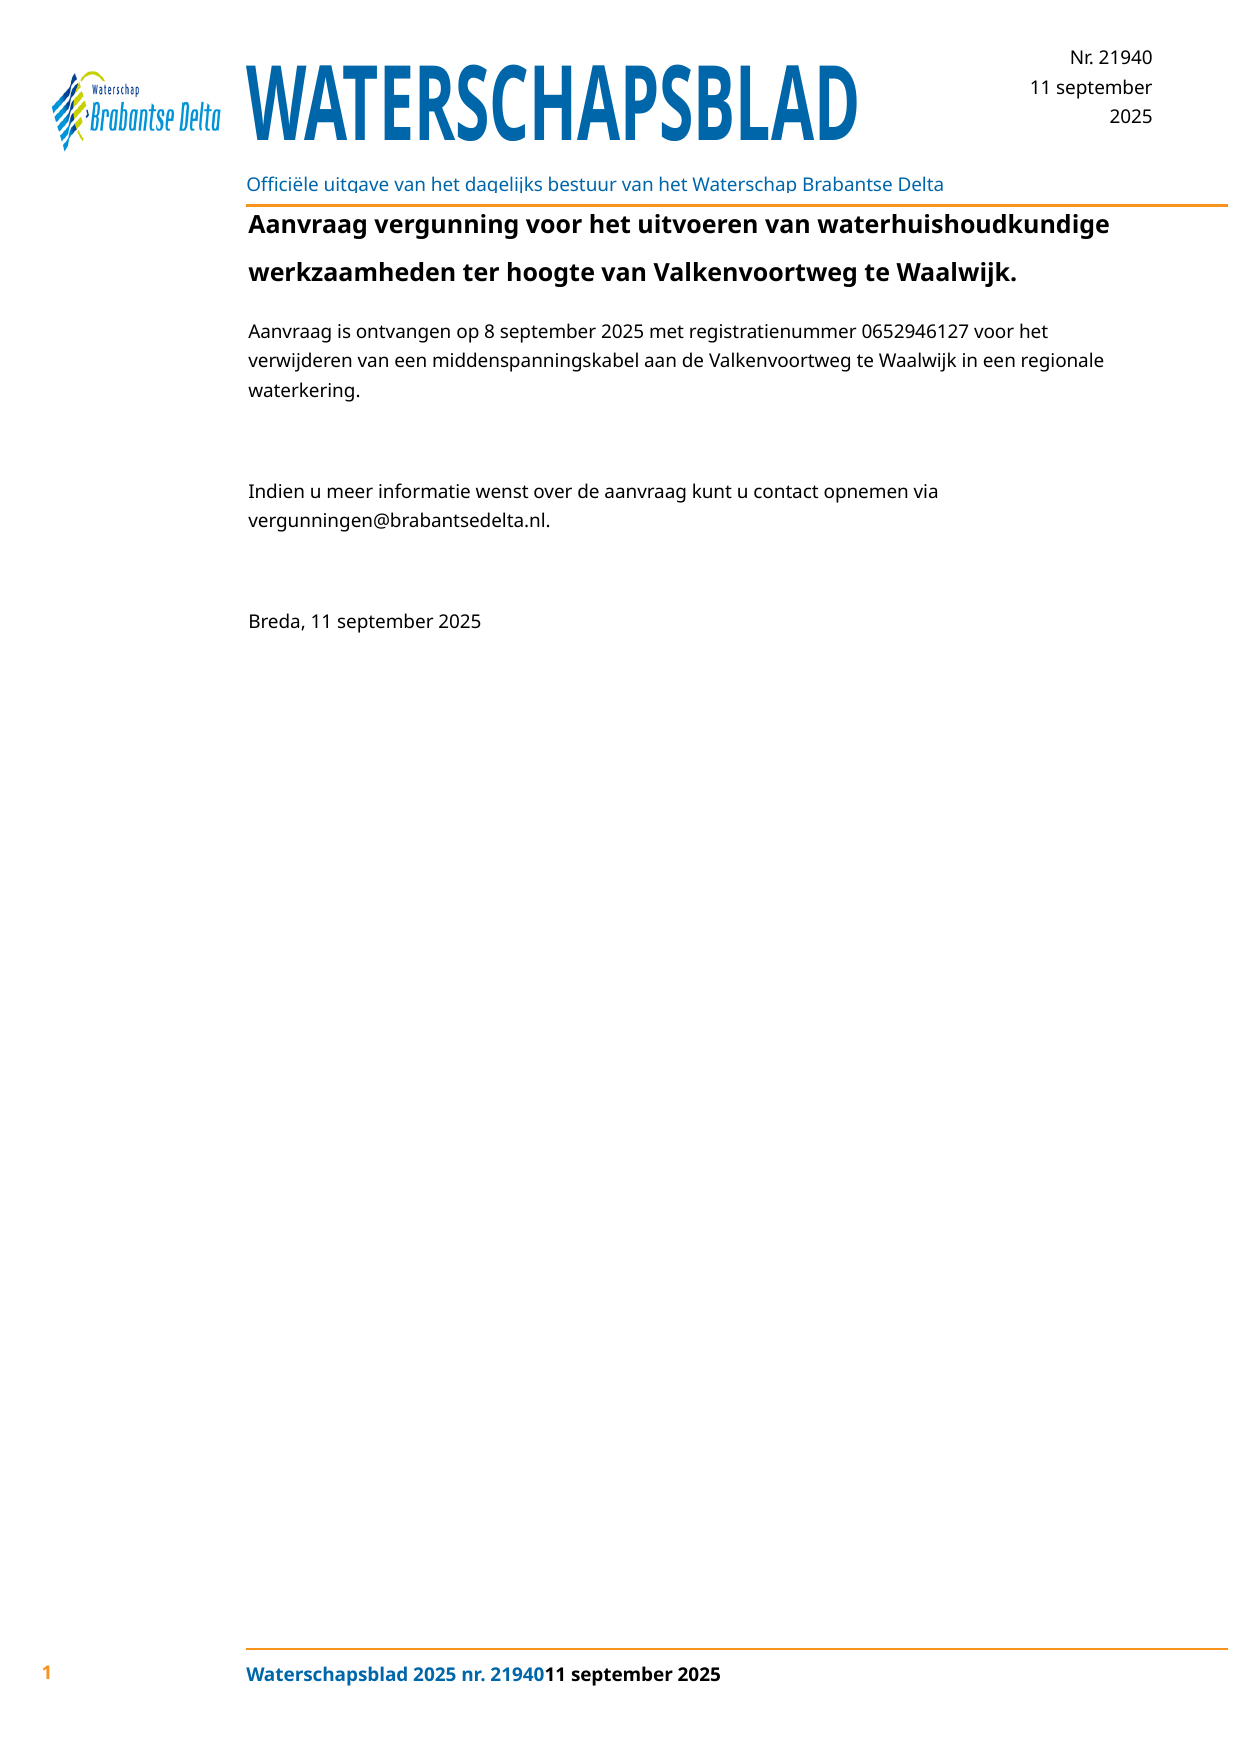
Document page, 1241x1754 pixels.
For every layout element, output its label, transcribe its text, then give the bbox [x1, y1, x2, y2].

text Indien u meer informatie wenst over de aanvraag kunt u contact opnemen via vergunningen@brabantsedelta.nl. [248, 478, 1152, 533]
text Aanvraag vergunning voor het uitvoeren van waterhuishoudkundige werkzaamheden ter hoogte van Valkenvoortweg te Waalwijk. [248, 207, 1152, 288]
picture [41, 47, 231, 172]
text Aanvraag is ontvangen op 8 september 2025 met registratienummer 0652946127 voor het verwijderen van een middenspanningskabel aan de Valkenvoortweg te Waalwijk in een regionale waterkering. [248, 318, 1152, 403]
text Breda, 11 september 2025 [248, 608, 1152, 634]
